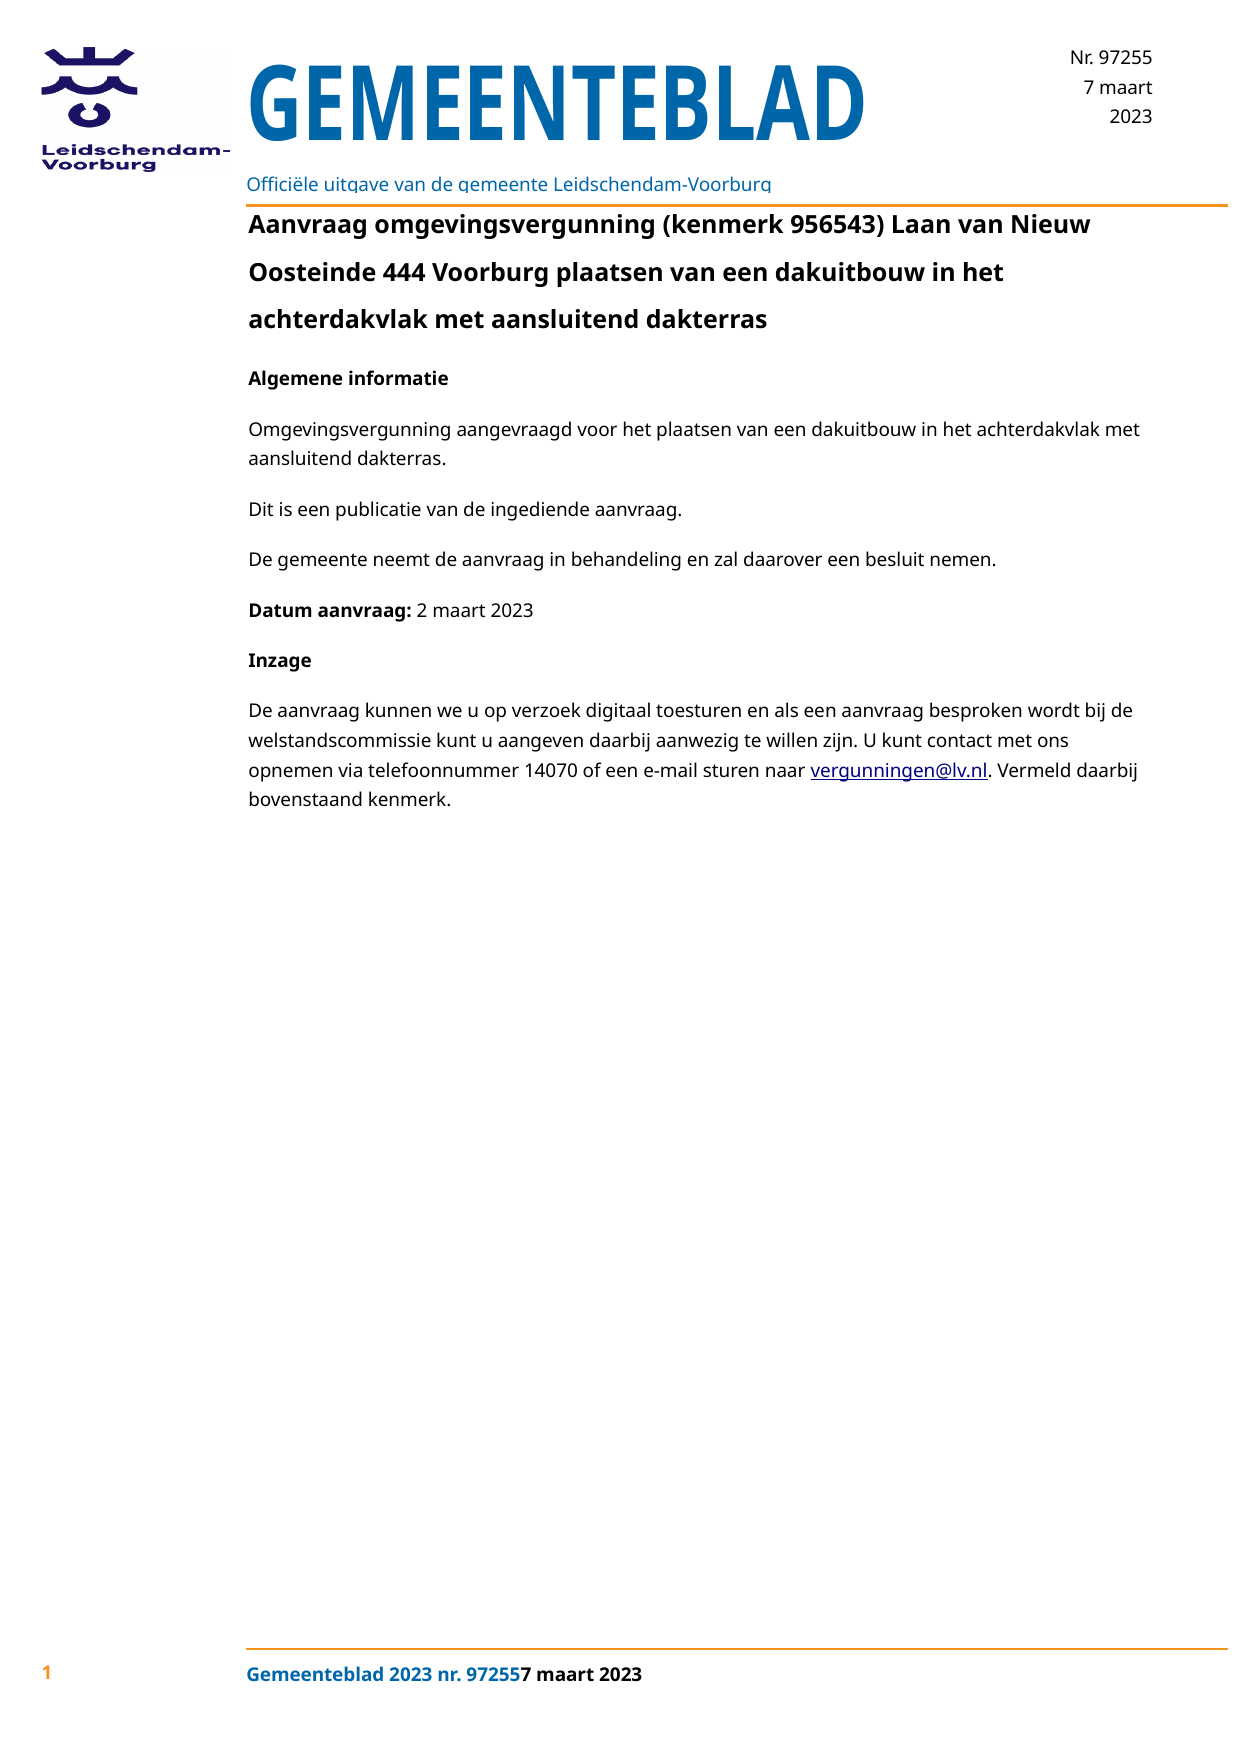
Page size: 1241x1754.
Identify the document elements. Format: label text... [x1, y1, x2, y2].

text Omgevingsvergunning aangevraagd voor het plaatsen van een dakuitbouw in het achterdakvlak met aansluitend dakterras. [248, 416, 1152, 471]
picture [41, 47, 231, 172]
text Datum aanvraag: 2 maart 2023 [248, 597, 1152, 622]
text Aanvraag omgevingsvergunning (kenmerk 956543) Laan van Nieuw Oosteinde 444 Voorburg plaatsen van een dakuitbouw in het achterdakvlak met aansluitend dakterras [248, 207, 1152, 336]
text De gemeente neemt de aanvraag in behandeling en zal daarover een besluit nemen. [248, 546, 1152, 572]
text Dit is een publicatie van de ingediende aanvraag. [248, 496, 1152, 522]
text Algemene informatie [248, 366, 1152, 391]
text De aanvraag kunnen we u op verzoek digitaal toesturen en als een aanvraag besproken wordt bij de welstandscommissie kunt u aangeven daarbij aanwezig te willen zijn. U kunt contact met ons opnemen via telefoonnummer 14070 of een e-mail sturen naar vergunningen@lv.nl. Vermeld daarbij bovenstaand kenmerk. [248, 698, 1152, 812]
text Inzage [248, 647, 1152, 673]
